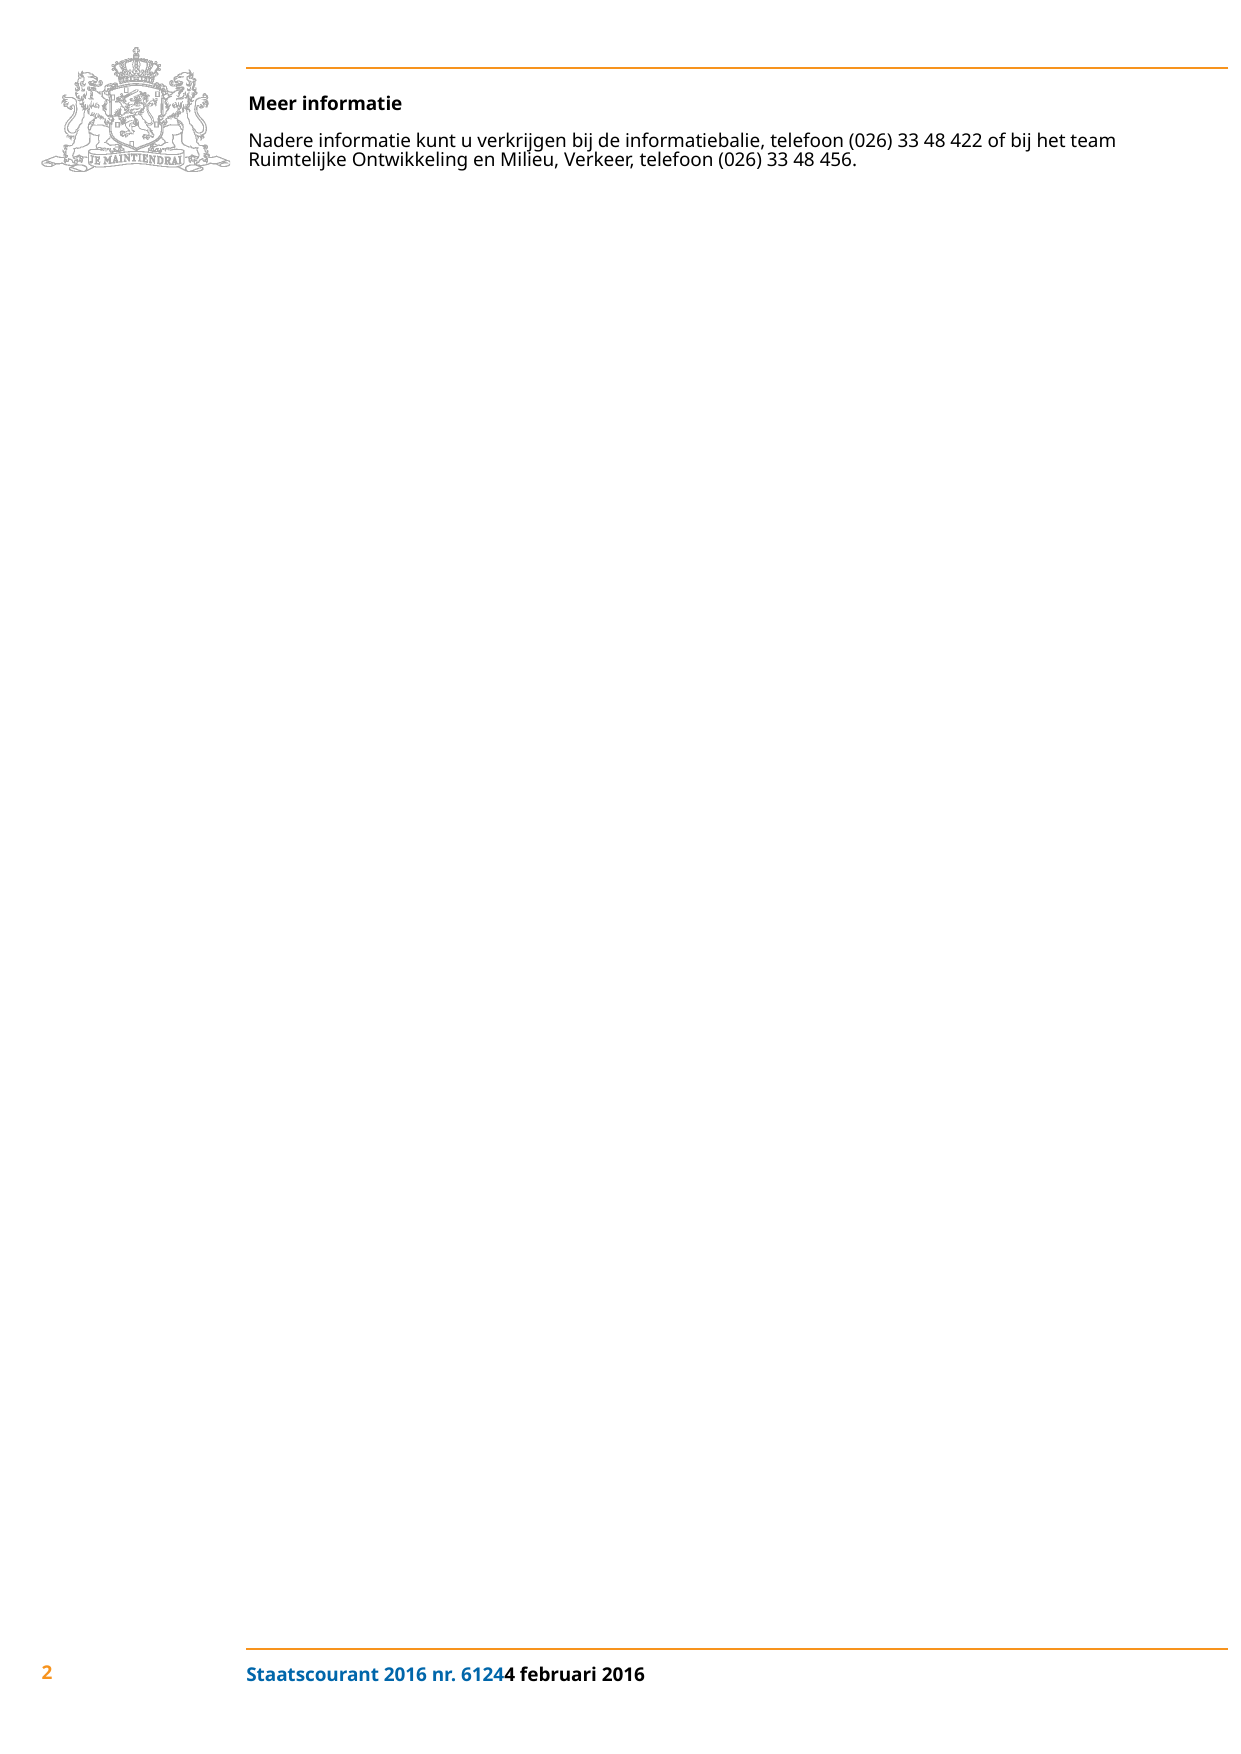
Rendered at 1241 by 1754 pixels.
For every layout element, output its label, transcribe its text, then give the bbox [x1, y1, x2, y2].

text Meer informatie [248, 95, 1152, 114]
text Nadere informatie kunt u verkrijgen bij de informatiebalie, telefoon (026) 33 48 422 of bij het team Ruimtelijke Ontwikkeling en Milieu, Verkeer, telefoon (026) 33 48 456. [248, 132, 1152, 170]
picture [41, 47, 231, 172]
